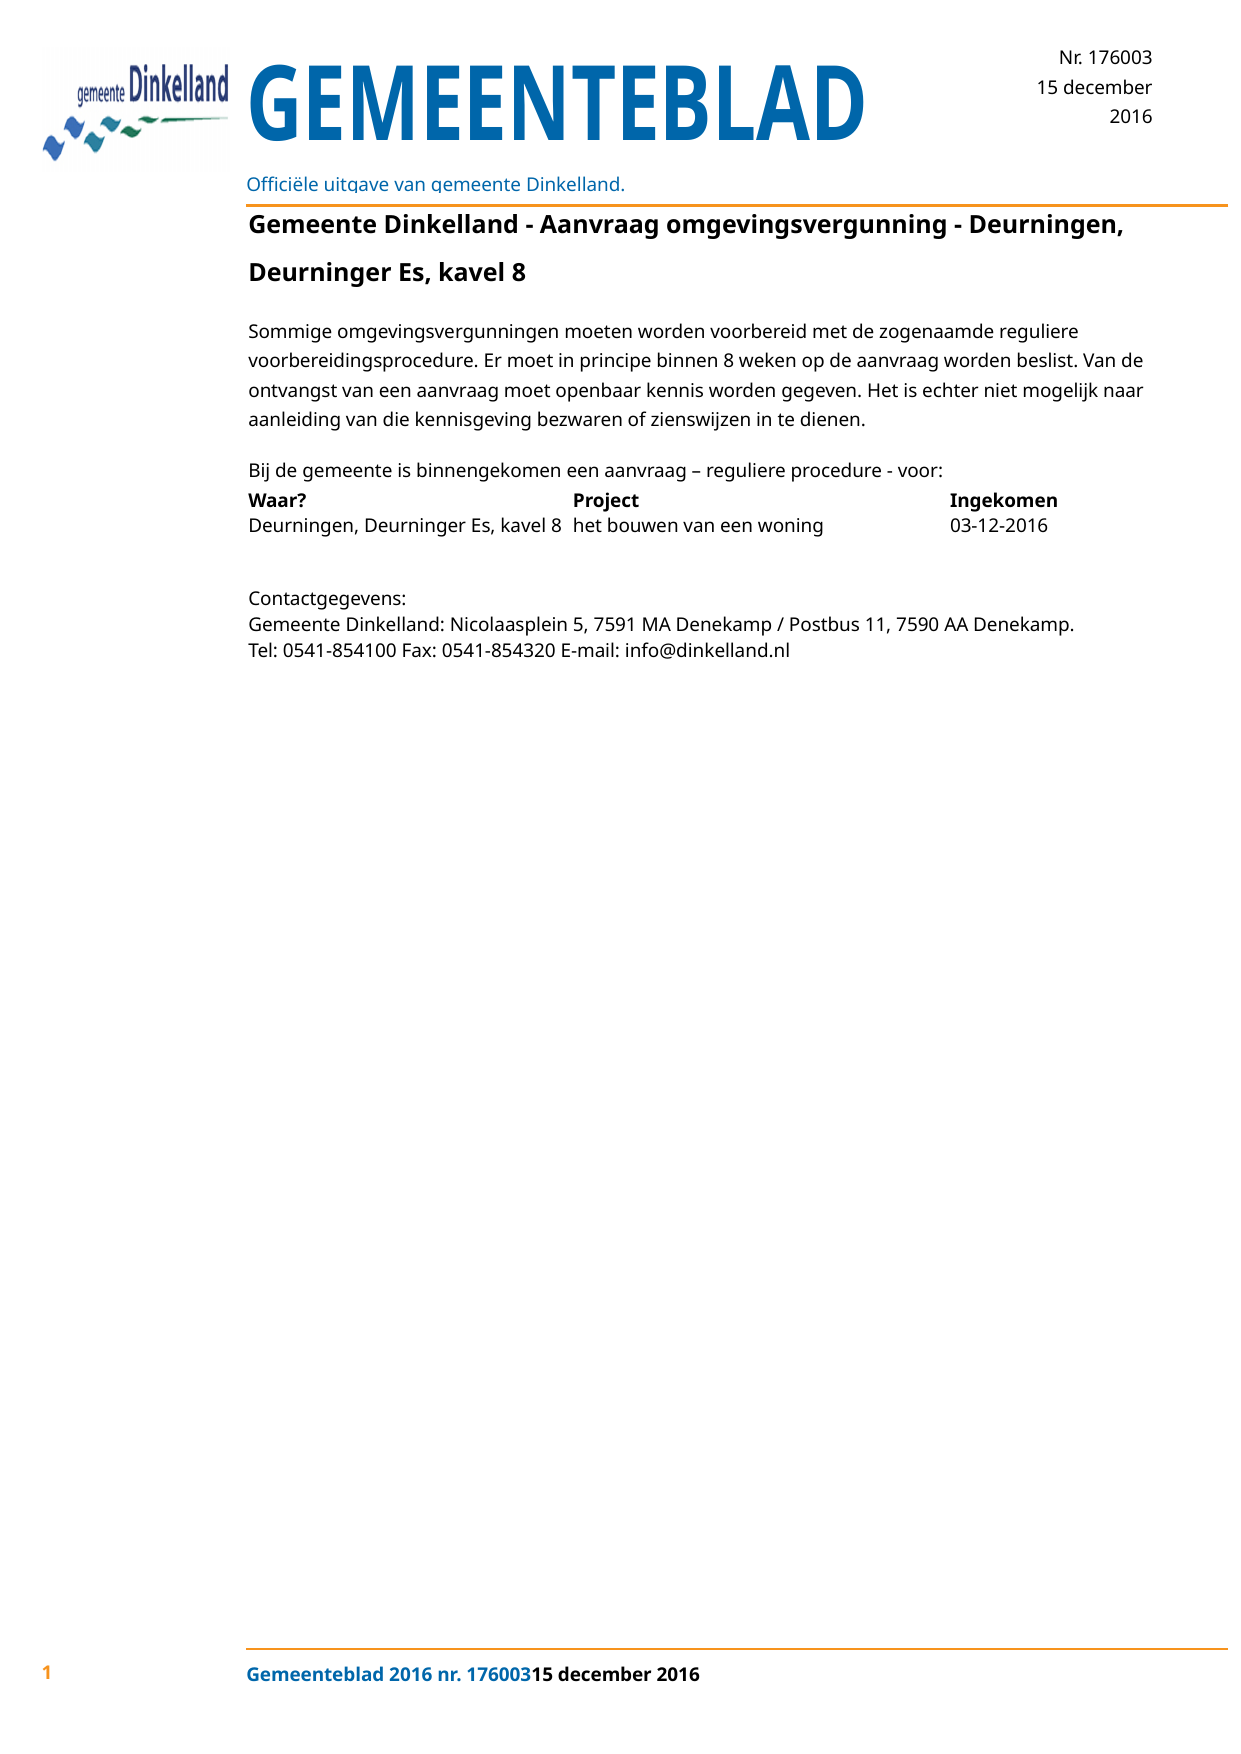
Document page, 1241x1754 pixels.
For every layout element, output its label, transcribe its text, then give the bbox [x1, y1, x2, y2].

table_header Ingekomen [950, 487, 1152, 512]
table_cell Deurningen, Deurninger Es, kavel 8 [248, 513, 573, 538]
text Tel: 0541-854100 Fax: 0541-854320 E-mail: info@dinkelland.nl [248, 637, 1152, 663]
picture [41, 47, 231, 172]
text Gemeente Dinkelland - Aanvraag omgevingsvergunning - Deurningen, Deurninger Es, kavel 8 [248, 207, 1152, 288]
text Gemeente Dinkelland: Nicolaasplein 5, 7591 MA Denekamp / Postbus 11, 7590 AA Denekamp. [248, 611, 1152, 637]
text Sommige omgevingsvergunningen moeten worden voorbereid met de zogenaamde reguliere voorbereidingsprocedure. Er moet in principe binnen 8 weken op de aanvraag worden beslist. Van de ontvangst van een aanvraag moet openbaar kennis worden gegeven. Het is echter niet mogelijk naar aanleiding van die kennisgeving bezwaren of zienswijzen in te dienen. [248, 318, 1152, 432]
text Contactgegevens: [248, 585, 1152, 611]
table_cell 03-12-2016 [950, 513, 1152, 538]
text Bij de gemeente is binnengekomen een aanvraag – reguliere procedure - voor: [248, 457, 1152, 483]
table_header Waar? [248, 487, 573, 512]
table_header Project [573, 487, 950, 512]
table_cell het bouwen van een woning [573, 513, 950, 538]
